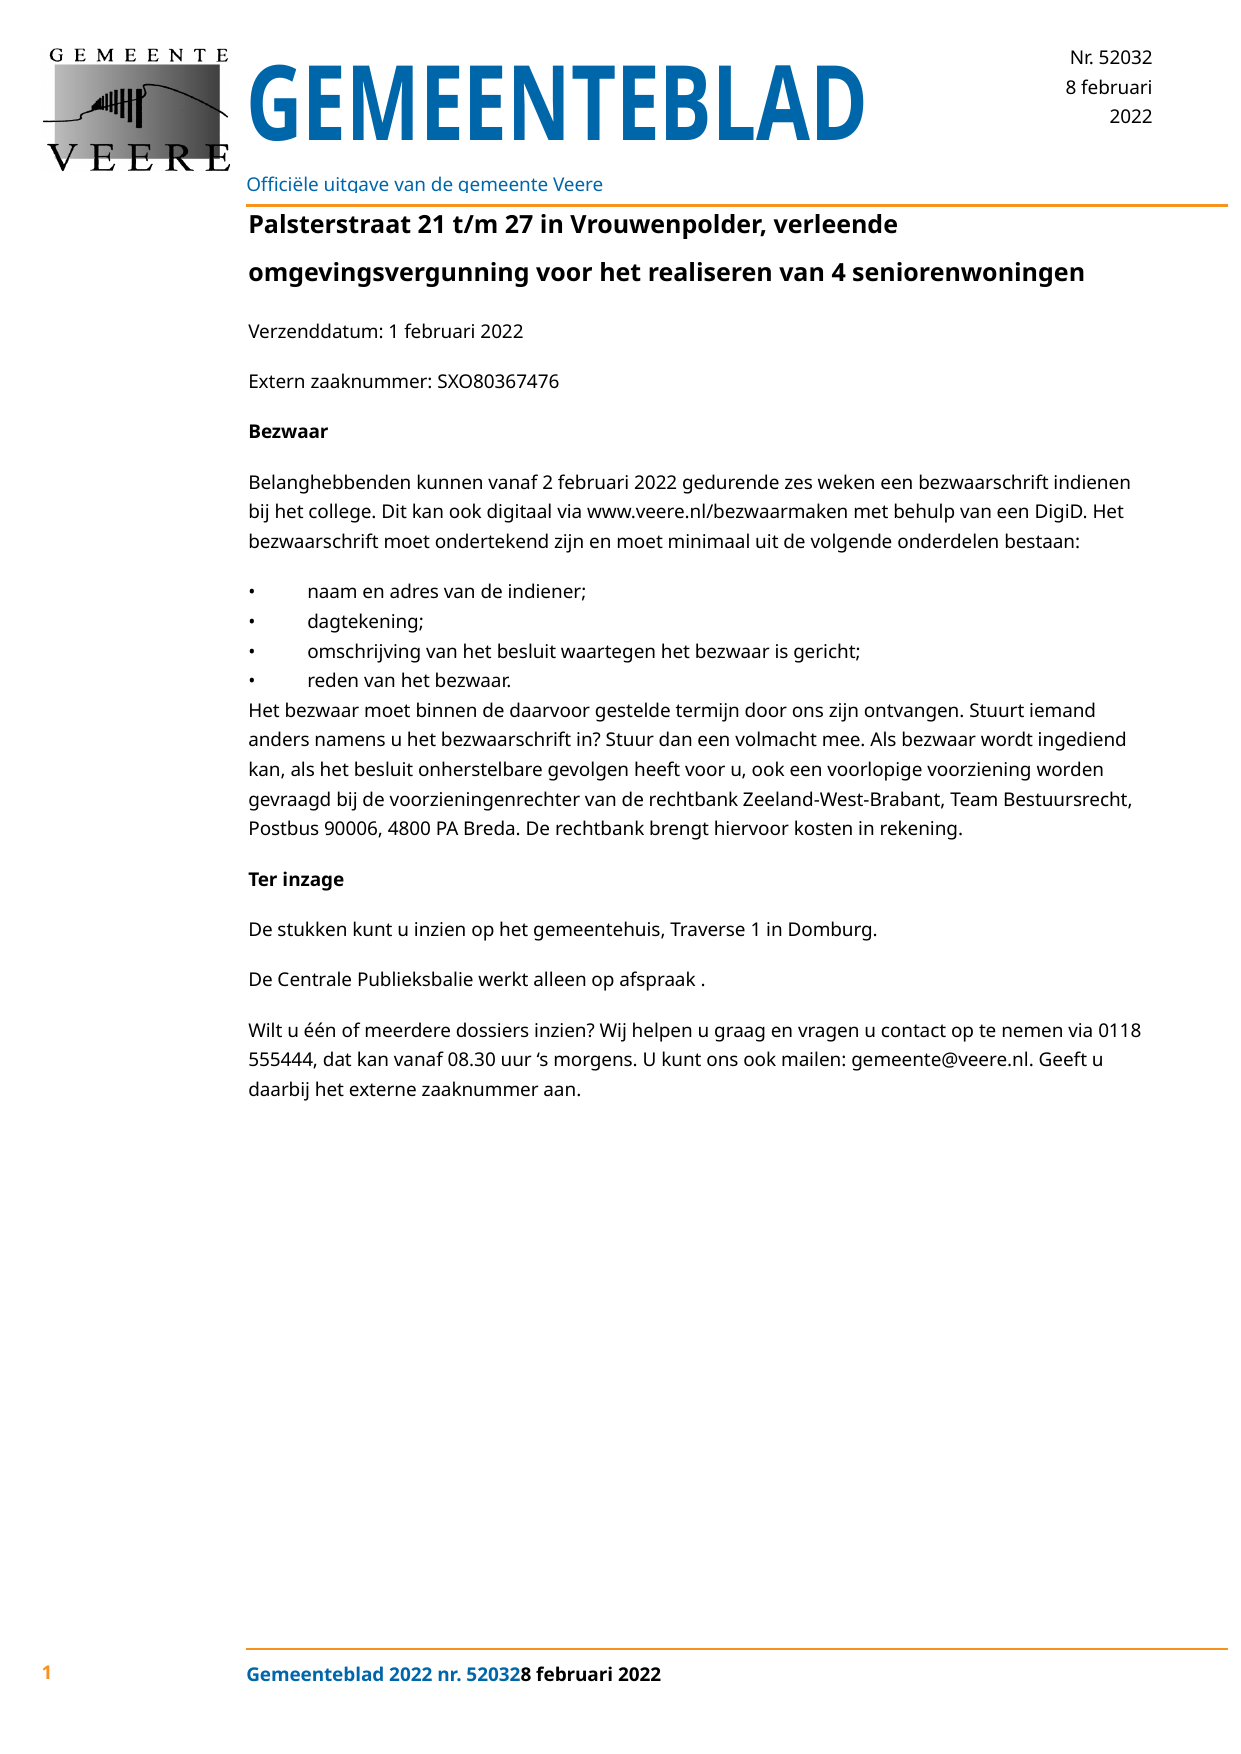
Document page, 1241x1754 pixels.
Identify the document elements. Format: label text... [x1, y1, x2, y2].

text Wilt u één of meerdere dossiers inzien? Wij helpen u graag en vragen u contact op te nemen via 0118 555444, dat kan vanaf 08.30 uur ‘s morgens. U kunt ons ook mailen: gemeente@veere.nl. Geeft u daarbij het externe zaaknummer aan. [248, 1017, 1152, 1102]
text Verzenddatum: 1 februari 2022 [248, 318, 1152, 344]
picture [41, 47, 231, 172]
list reden van het bezwaar. [248, 667, 1152, 693]
text De Centrale Publieksbalie werkt alleen op afspraak . [248, 967, 1152, 992]
text Ter inzage [248, 866, 1152, 892]
text Bezwaar [248, 419, 1152, 444]
text Palsterstraat 21 t/m 27 in Vrouwenpolder, verleende omgevingsvergunning voor het realiseren van 4 seniorenwoningen [248, 207, 1152, 288]
list omschrijving van het besluit waartegen het bezwaar is gericht; [248, 638, 1152, 664]
text Belanghebbenden kunnen vanaf 2 februari 2022 gedurende zes weken een bezwaarschrift indienen bij het college. Dit kan ook digitaal via www.veere.nl/bezwaarmaken met behulp van een DigiD. Het bezwaarschrift moet ondertekend zijn en moet minimaal uit de volgende onderdelen bestaan: [248, 469, 1152, 554]
text Extern zaaknummer: SXO80367476 [248, 368, 1152, 394]
list naam en adres van de indiener; [248, 579, 1152, 604]
text Het bezwaar moet binnen de daarvoor gestelde termijn door ons zijn ontvangen. Stuurt iemand anders namens u het bezwaarschrift in? Stuur dan een volmacht mee. Als bezwaar wordt ingediend kan, als het besluit onherstelbare gevolgen heeft voor u, ook een voorlopige voorziening worden gevraagd bij de voorzieningenrechter van de rechtbank Zeeland-West-Brabant, Team Bestuursrecht, Postbus 90006, 4800 PA Breda. De rechtbank brengt hiervoor kosten in rekening. [248, 697, 1152, 841]
list dagtekening; [248, 608, 1152, 634]
text De stukken kunt u inzien op het gemeentehuis, Traverse 1 in Domburg. [248, 916, 1152, 942]
